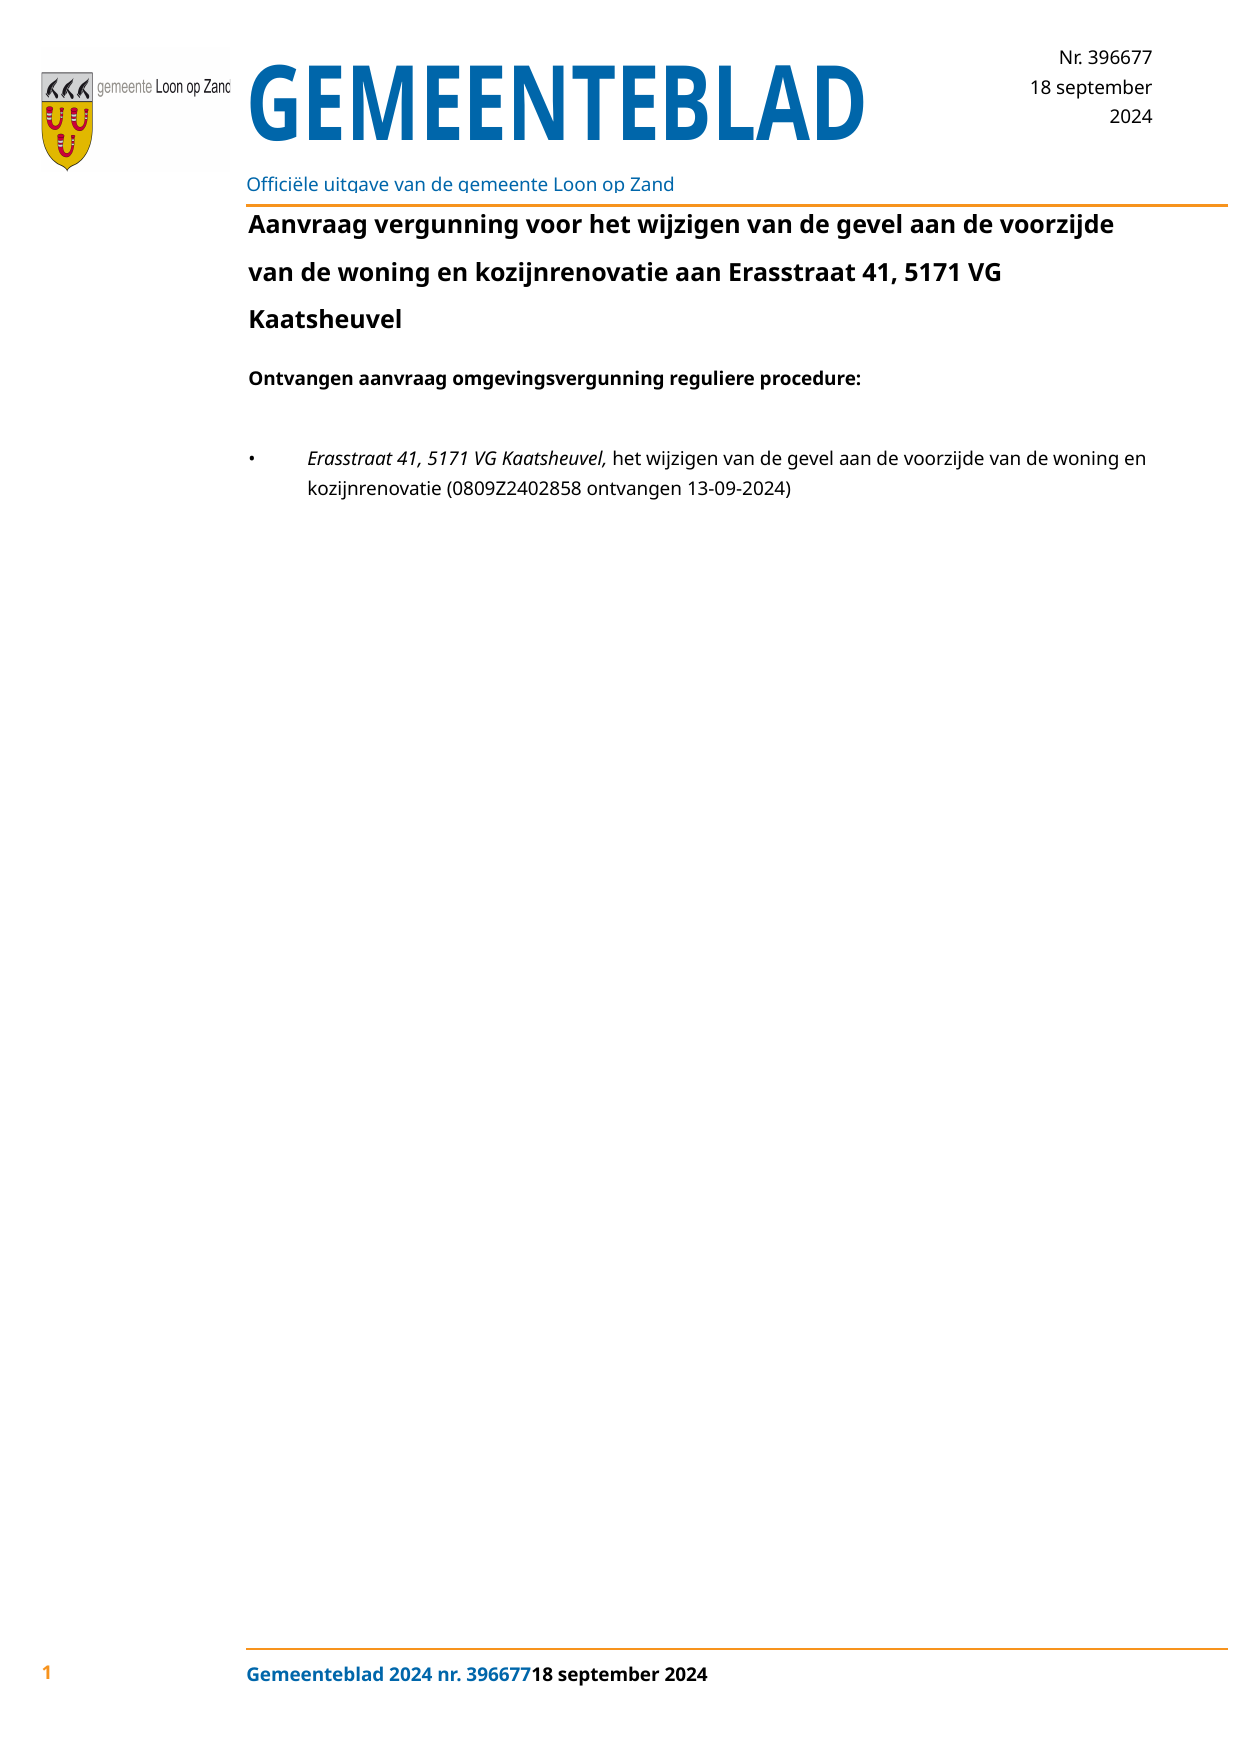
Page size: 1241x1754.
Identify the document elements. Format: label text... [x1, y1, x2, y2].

picture [41, 47, 231, 172]
text Ontvangen aanvraag omgevingsvergunning reguliere procedure: [248, 366, 1152, 391]
list Erasstraat 41, 5171 VG Kaatsheuvel, het wijzigen van de gevel aan de voorzijde van de woning en kozijnrenovatie (0809Z2402858 ontvangen 13-09-2024) [248, 446, 1152, 501]
text Aanvraag vergunning voor het wijzigen van de gevel aan de voorzijde van de woning en kozijnrenovatie aan Erasstraat 41, 5171 VG Kaatsheuvel [248, 207, 1152, 336]
